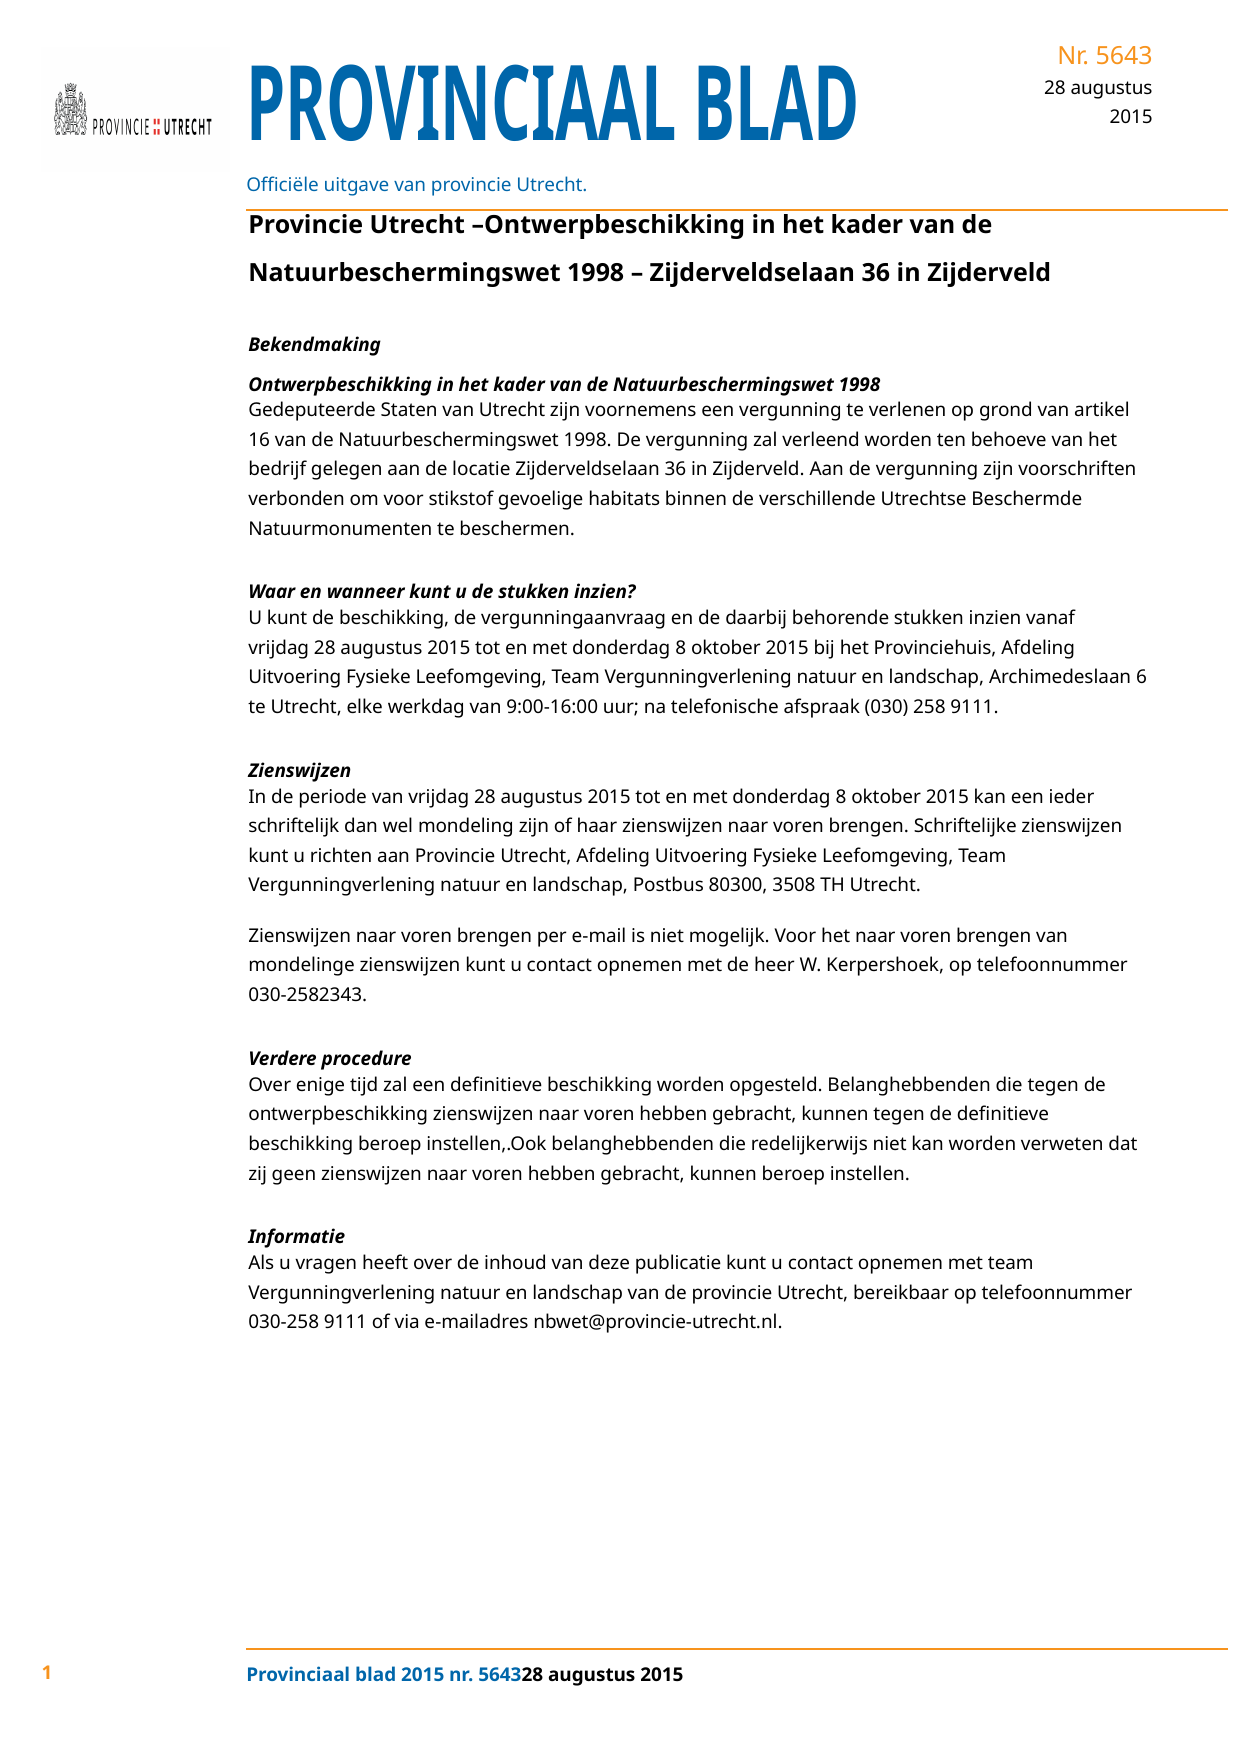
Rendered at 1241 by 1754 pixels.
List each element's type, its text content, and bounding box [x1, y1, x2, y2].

text Bekendmaking [248, 331, 1152, 357]
text Provincie Utrecht –Ontwerpbeschikking in het kader van de Natuurbeschermingswet 1998 – Zijderveldselaan 36 in Zijderveld [248, 211, 1152, 288]
picture [41, 47, 231, 172]
text Informatie [248, 1224, 1152, 1249]
text Over enige tijd zal een definitieve beschikking worden opgesteld. Belanghebbenden die tegen de ontwerpbeschikking zienswijzen naar voren hebben gebracht, kunnen tegen de definitieve beschikking beroep instellen,.Ook belanghebbenden die redelijkerwijs niet kan worden verweten dat zij geen zienswijzen naar voren hebben gebracht, kunnen beroep instellen. [248, 1071, 1152, 1185]
text Verdere procedure [248, 1045, 1152, 1071]
text Gedeputeerde Staten van Utrecht zijn voornemens een vergunning te verlenen op grond van artikel 16 van de Natuurbeschermingswet 1998. De vergunning zal verleend worden ten behoeve van het bedrijf gelegen aan de locatie Zijderveldselaan 36 in Zijderveld. Aan de vergunning zijn voorschriften verbonden om voor stikstof gevoelige habitats binnen de verschillende Utrechtse Beschermde Natuurmonumenten te beschermen. [248, 396, 1152, 541]
text Zienswijzen naar voren brengen per e-mail is niet mogelijk. Voor het naar voren brengen van mondelinge zienswijzen kunt u contact opnemen met de heer W. Kerpershoek, op telefoonnummer 030-2582343. [248, 922, 1152, 1007]
text Waar en wanneer kunt u de stukken inzien? [248, 579, 1152, 604]
text Ontwerpbeschikking in het kader van de Natuurbeschermingswet 1998 [248, 371, 1152, 396]
text In de periode van vrijdag 28 augustus 2015 tot en met donderdag 8 oktober 2015 kan een ieder schriftelijk dan wel mondeling zijn of haar zienswijzen naar voren brengen. Schriftelijke zienswijzen kunt u richten aan Provincie Utrecht, Afdeling Uitvoering Fysieke Leefomgeving, Team Vergunningverlening natuur en landschap, Postbus 80300, 3508 TH Utrecht. [248, 783, 1152, 897]
text Als u vragen heeft over de inhoud van deze publicatie kunt u contact opnemen met team Vergunningverlening natuur en landschap van de provincie Utrecht, bereikbaar op telefoonnummer 030-258 9111 of via e-mailadres nbwet@provincie-utrecht.nl. [248, 1249, 1152, 1334]
text Zienswijzen [248, 757, 1152, 783]
text U kunt de beschikking, de vergunningaanvraag en de daarbij behorende stukken inzien vanaf vrijdag 28 augustus 2015 tot en met donderdag 8 oktober 2015 bij het Provinciehuis, Afdeling Uitvoering Fysieke Leefomgeving, Team Vergunningverlening natuur en landschap, Archimedeslaan 6 te Utrecht, elke werkdag van 9:00-16:00 uur; na telefonische afspraak (030) 258 9111. [248, 604, 1152, 719]
